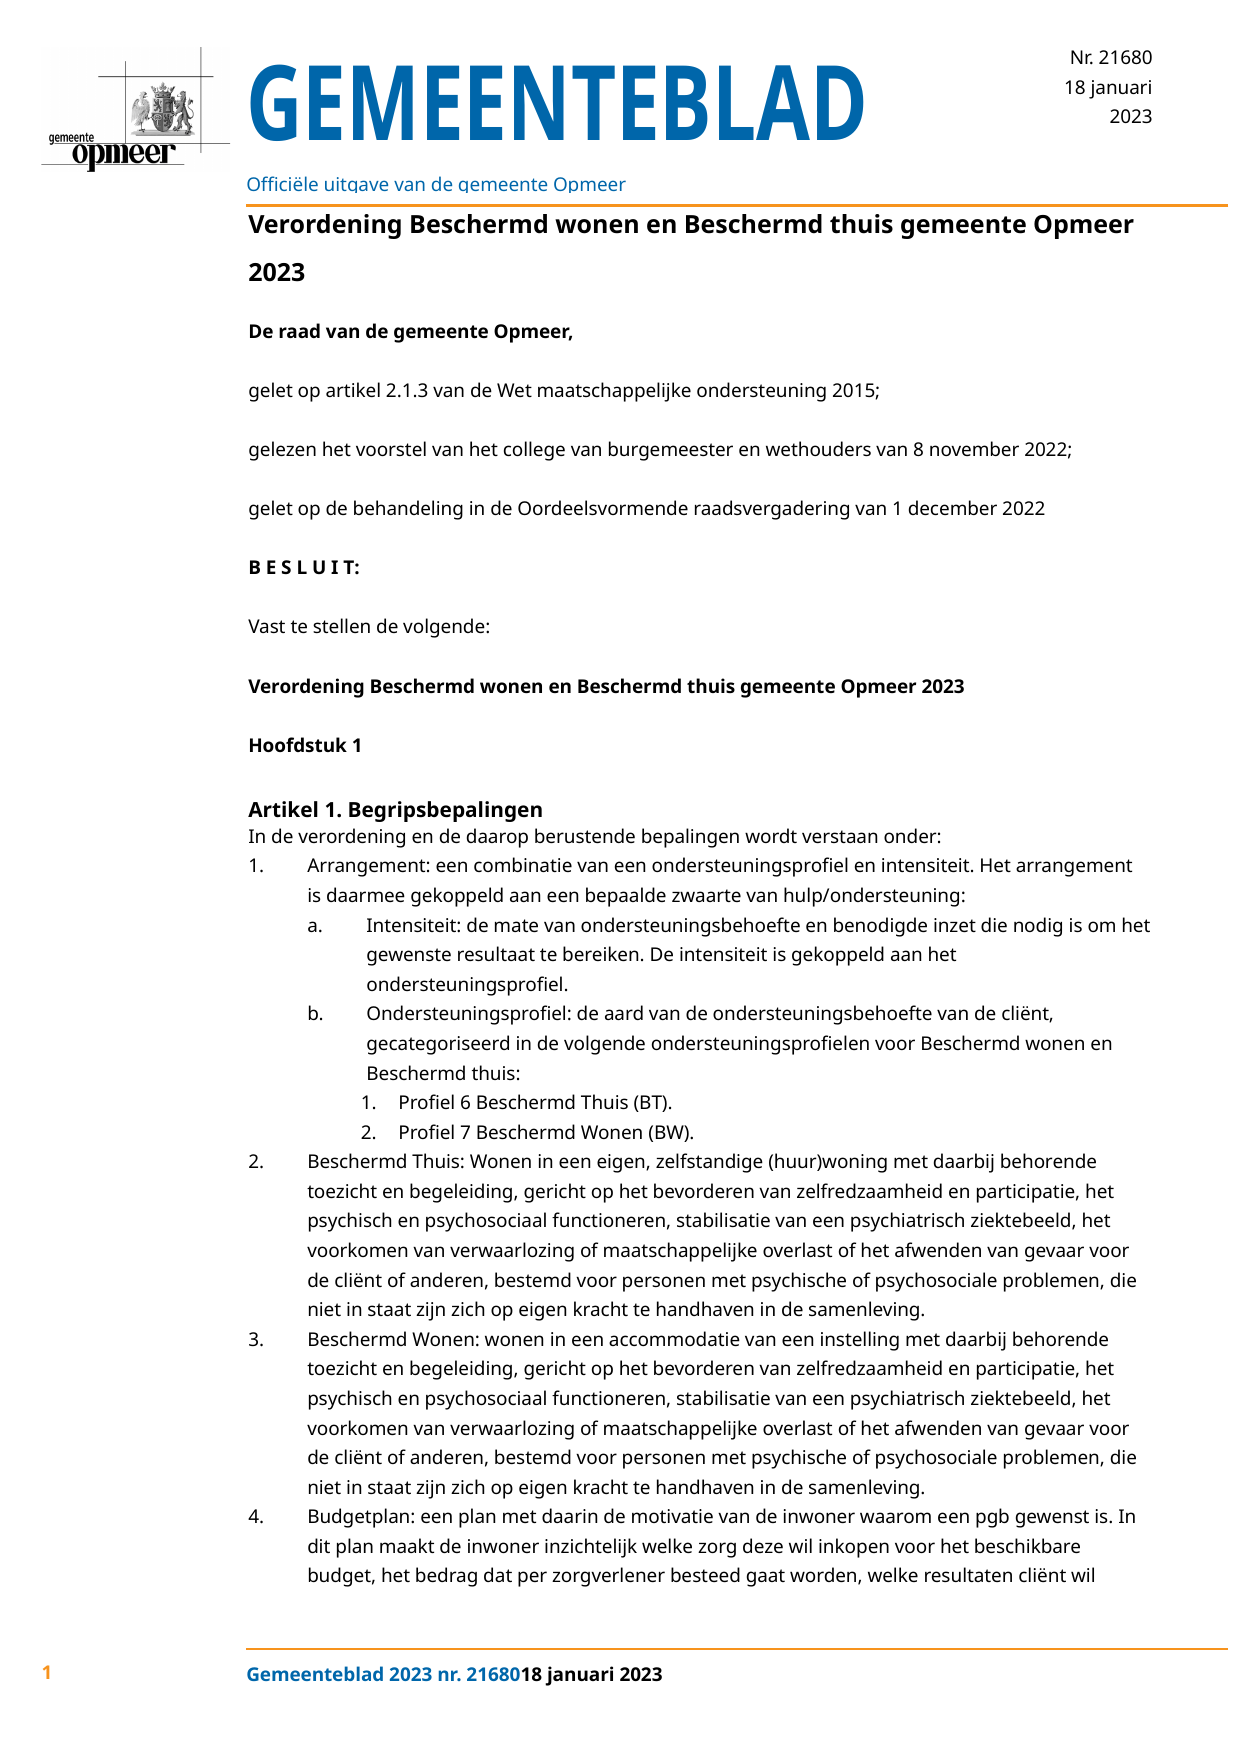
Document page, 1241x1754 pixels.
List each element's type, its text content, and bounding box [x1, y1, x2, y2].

text Artikel 1. Begripsbepalingen [248, 795, 1152, 823]
list Beschermd Thuis: Wonen in een eigen, zelfstandige (huur)woning met daarbij behorende toezicht en begeleiding, gericht op het bevorderen van zelfredzaamheid en participatie, het psychisch en psychosociaal functioneren, stabilisatie van een psychiatrisch ziektebeeld, het voorkomen van verwaarlozing of maatschappelijke overlast of het afwenden van gevaar voor de cliënt of anderen, bestemd voor personen met psychische of psychosociale problemen, die niet in staat zijn zich op eigen kracht te handhaven in de samenleving. [248, 1148, 1152, 1322]
text gelet op artikel 2.1.3 van de Wet maatschappelijke ondersteuning 2015; [248, 377, 1152, 403]
text Verordening Beschermd wonen en Beschermd thuis gemeente Opmeer 2023 [248, 207, 1152, 288]
text Vast te stellen de volgende: [248, 614, 1152, 639]
list Profiel 7 Beschermd Wonen (BW). [361, 1119, 1152, 1145]
text Verordening Beschermd wonen en Beschermd thuis gemeente Opmeer 2023 [248, 673, 1152, 699]
text De raad van de gemeente Opmeer, [248, 318, 1152, 344]
list Arrangement: een combinatie van een ondersteuningsprofiel en intensiteit. Het arrangement is daarmee gekoppeld aan een bepaalde zwaarte van hulp/ondersteuning: [248, 853, 1152, 908]
list Profiel 6 Beschermd Thuis (BT). [361, 1089, 1152, 1115]
list Beschermd Wonen: wonen in een accommodatie van een instelling met daarbij behorende toezicht en begeleiding, gericht op het bevorderen van zelfredzaamheid en participatie, het psychisch en psychosociaal functioneren, stabilisatie van een psychiatrisch ziektebeeld, het voorkomen van verwaarlozing of maatschappelijke overlast of het afwenden van gevaar voor de cliënt of anderen, bestemd voor personen met psychische of psychosociale problemen, die niet in staat zijn zich op eigen kracht te handhaven in de samenleving. [248, 1326, 1152, 1500]
text In de verordening en de daarop berustende bepalingen wordt verstaan onder: [248, 823, 1152, 849]
list Intensiteit: de mate van ondersteuningsbehoefte en benodigde inzet die nodig is om het gewenste resultaat te bereiken. De intensiteit is gekoppeld aan het ondersteuningsprofiel. [307, 912, 1152, 997]
text gelet op de behandeling in de Oordeelsvormende raadsvergadering van 1 december 2022 [248, 495, 1152, 521]
list Ondersteuningsprofiel: de aard van de ondersteuningsbehoefte van de cliënt, gecategoriseerd in de volgende ondersteuningsprofielen voor Beschermd wonen en Beschermd thuis: [307, 1001, 1152, 1086]
list Budgetplan: een plan met daarin de motivatie van de inwoner waarom een pgb gewenst is. In dit plan maakt de inwoner inzichtelijk welke zorg deze wil inkopen voor het beschikbare budget, het bedrag dat per zorgverlener besteed gaat worden, welke resultaten cliënt wil [248, 1503, 1152, 1588]
text gelezen het voorstel van het college van burgemeester en wethouders van 8 november 2022; [248, 436, 1152, 462]
text B E S L U I T: [248, 554, 1152, 580]
text Hoofdstuk 1 [248, 732, 1152, 758]
picture [41, 47, 231, 172]
